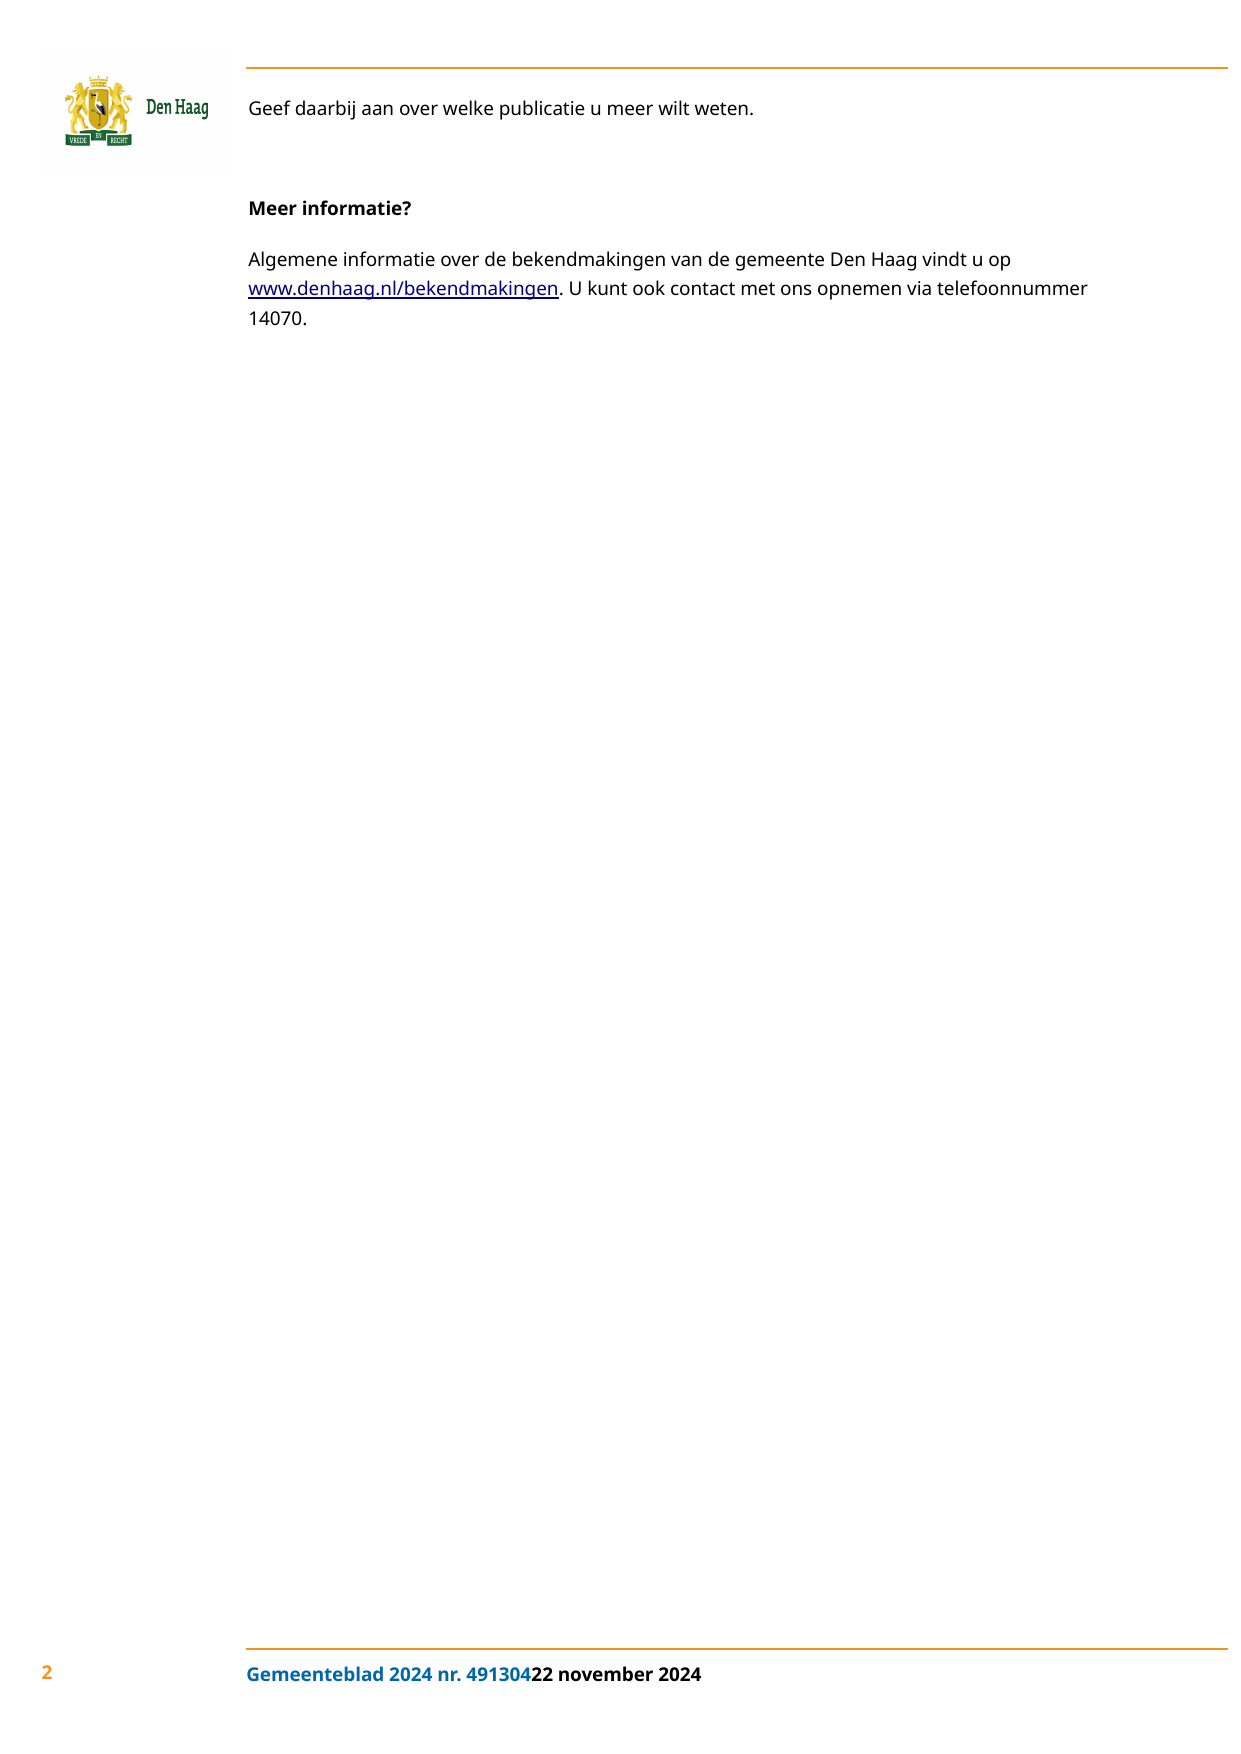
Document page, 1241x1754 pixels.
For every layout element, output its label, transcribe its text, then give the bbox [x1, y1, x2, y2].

picture [41, 47, 231, 172]
text Meer informatie? [248, 196, 1152, 221]
text Geef daarbij aan over welke publicatie u meer wilt weten. [248, 95, 1152, 121]
text Algemene informatie over de bekendmakingen van de gemeente Den Haag vindt u op www.denhaag.nl/bekendmakingen. U kunt ook contact met ons opnemen via telefoonnummer 14070. [248, 246, 1152, 331]
